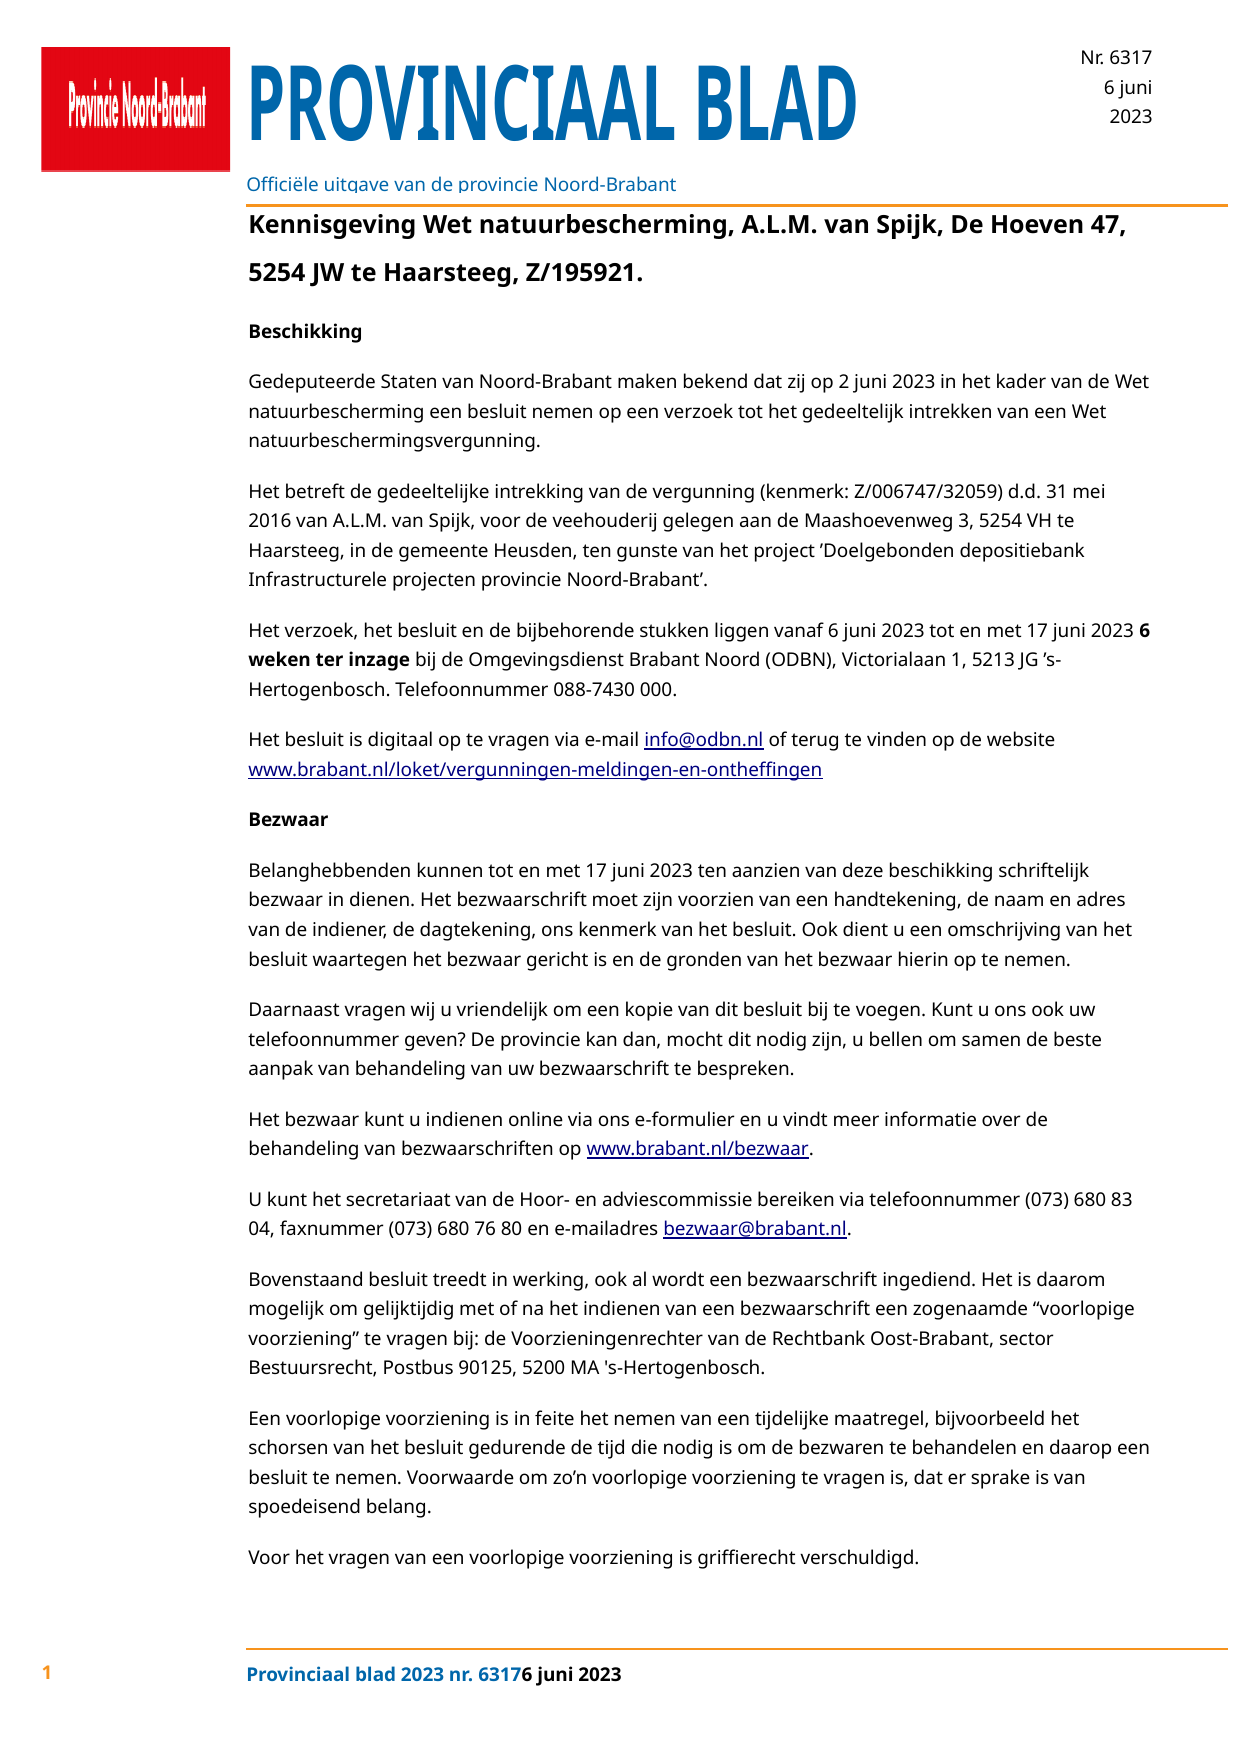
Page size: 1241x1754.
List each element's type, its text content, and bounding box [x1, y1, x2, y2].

text Kennisgeving Wet natuurbescherming, A.L.M. van Spijk, De Hoeven 47, 5254 JW te Haarsteeg, Z/195921. [248, 207, 1152, 288]
text Het betreft de gedeeltelijke intrekking van de vergunning (kenmerk: Z/006747/32059) d.d. 31 mei 2016 van A.L.M. van Spijk, voor de veehouderij gelegen aan de Maashoevenweg 3, 5254 VH te Haarsteeg, in de gemeente Heusden, ten gunste van het project ’Doelgebonden depositiebank Infrastructurele projecten provincie Noord-Brabant’. [248, 478, 1152, 592]
text Bovenstaand besluit treedt in werking, ook al wordt een bezwaarschrift ingediend. Het is daarom mogelijk om gelijktijdig met of na het indienen van een bezwaarschrift een zogenaamde “voorlopige voorziening” te vragen bij: de Voorzieningenrechter van de Rechtbank Oost-Brabant, sector Bestuursrecht, Postbus 90125, 5200 MA 's‑Hertogenbosch. [248, 1266, 1152, 1380]
text Bezwaar [248, 807, 1152, 832]
text Gedeputeerde Staten van Noord-Brabant maken bekend dat zij op 2 juni 2023 in het kader van de Wet natuurbescherming een besluit nemen op een verzoek tot het gedeeltelijk intrekken van een Wet natuurbeschermingsvergunning. [248, 368, 1152, 453]
text Het besluit is digitaal op te vragen via e-mail info@odbn.nl of terug te vinden op de website www.brabant.nl/loket/vergunningen-meldingen-en-ontheffingen [248, 727, 1152, 782]
text Een voorlopige voorziening is in feite het nemen van een tijdelijke maatregel, bijvoorbeeld het schorsen van het besluit gedurende de tijd die nodig is om de bezwaren te behandelen en daarop een besluit te nemen. Voorwaarde om zo’n voorlopige voorziening te vragen is, dat er sprake is van spoedeisend belang. [248, 1405, 1152, 1519]
text U kunt het secretariaat van de Hoor- en adviescommissie bereiken via telefoonnummer (073) 680 83 04, faxnummer (073) 680 76 80 en e-mailadres bezwaar@brabant.nl. [248, 1186, 1152, 1241]
text Het verzoek, het besluit en de bijbehorende stukken liggen vanaf 6 juni 2023 tot en met 17 juni 2023 6 weken ter inzage bij de Omgevingsdienst Brabant Noord (ODBN), Victorialaan 1, 5213 JG ’s-Hertogenbosch. Telefoonnummer 088-7430 000. [248, 617, 1152, 702]
text Het bezwaar kunt u indienen online via ons e-formulier en u vindt meer informatie over de behandeling van bezwaarschriften op www.brabant.nl/bezwaar. [248, 1106, 1152, 1161]
text Daarnaast vragen wij u vriendelijk om een kopie van dit besluit bij te voegen. Kunt u ons ook uw telefoonnummer geven? De provincie kan dan, mocht dit nodig zijn, u bellen om samen de beste aanpak van behandeling van uw bezwaarschrift te bespreken. [248, 996, 1152, 1081]
text Voor het vragen van een voorlopige voorziening is griffierecht verschuldigd. [248, 1544, 1152, 1570]
picture [41, 47, 231, 172]
text Belanghebbenden kunnen tot en met 17 juni 2023 ten aanzien van deze beschikking schriftelijk bezwaar in dienen. Het bezwaarschrift moet zijn voorzien van een handtekening, de naam en adres van de indiener, de dagtekening, ons kenmerk van het besluit. Ook dient u een omschrijving van het besluit waartegen het bezwaar gericht is en de gronden van het bezwaar hierin op te nemen. [248, 857, 1152, 972]
text Beschikking [248, 318, 1152, 344]
